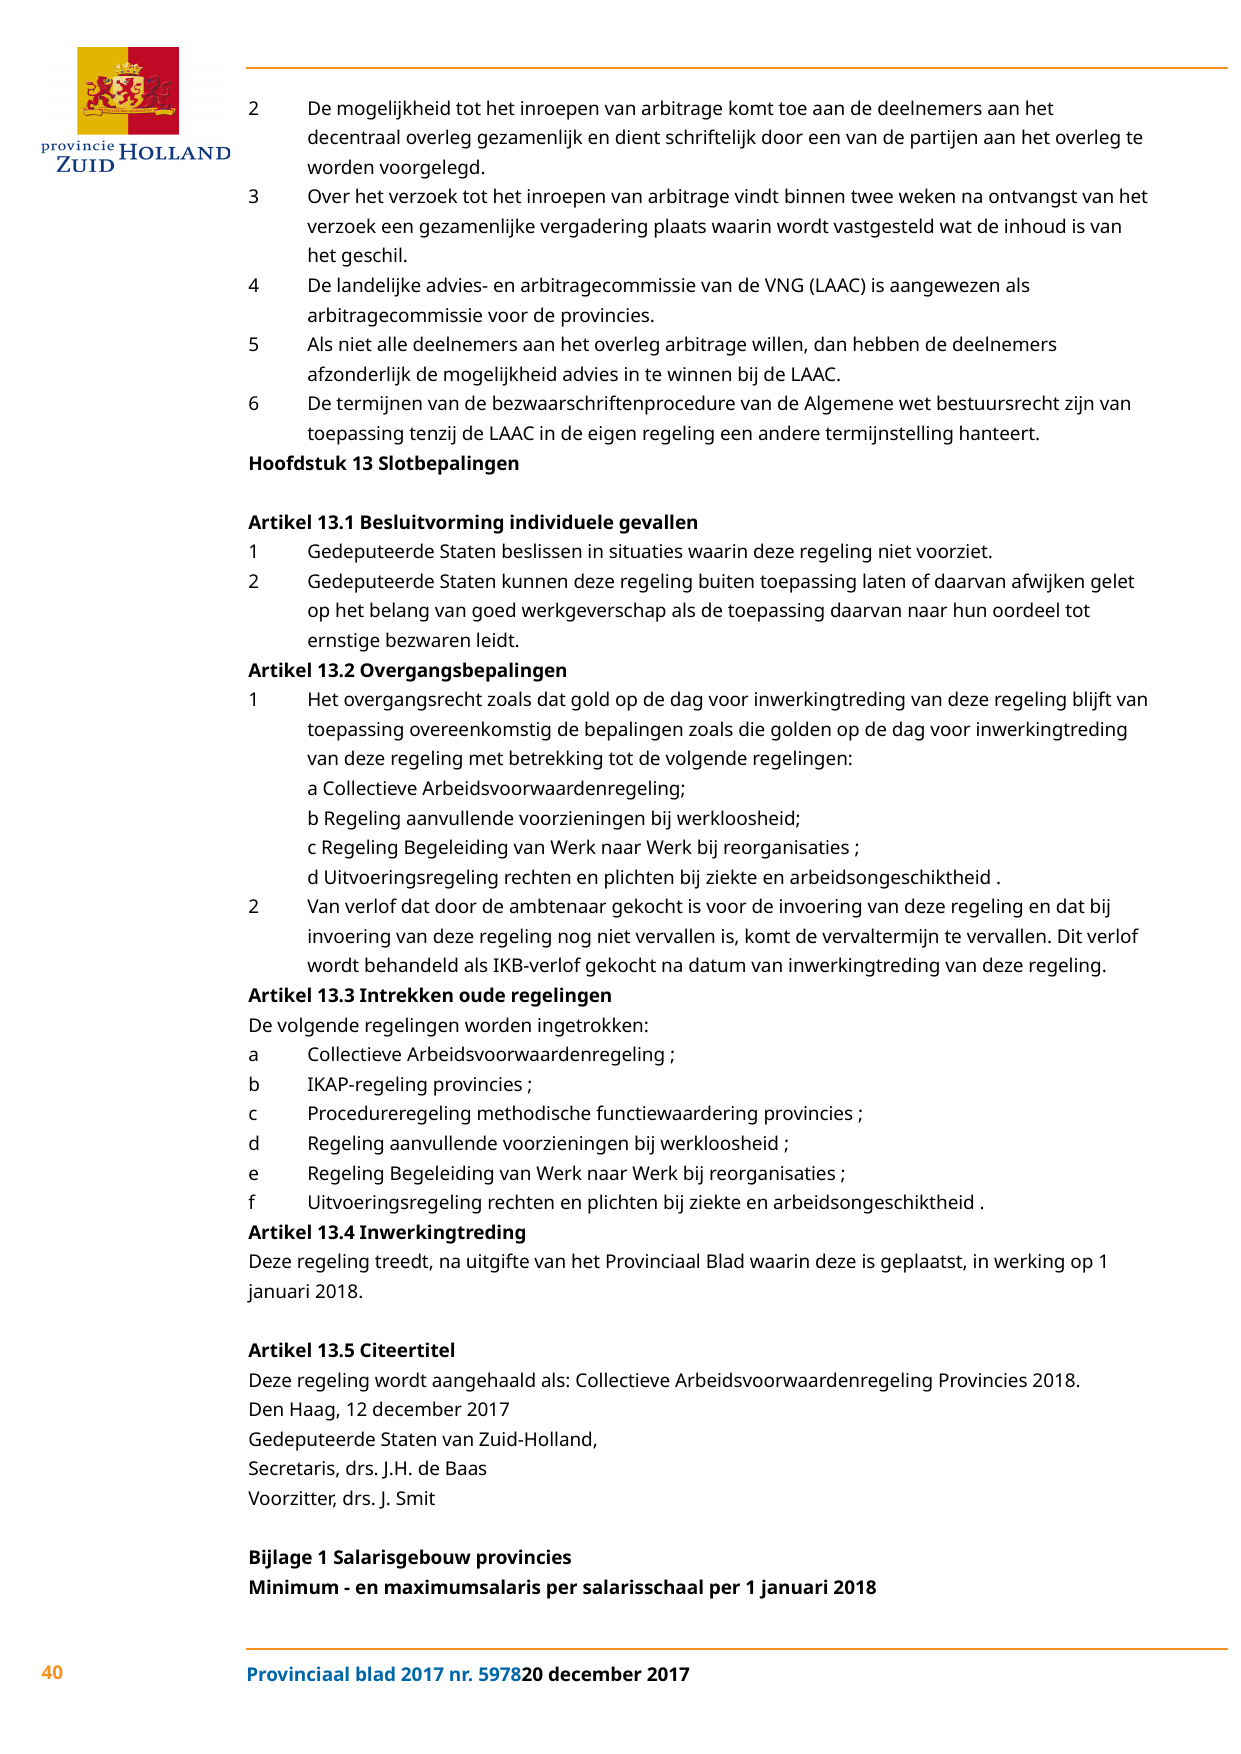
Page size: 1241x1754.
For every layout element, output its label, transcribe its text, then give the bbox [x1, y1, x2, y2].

text Secretaris, drs. J.H. de Baas [248, 1456, 1152, 1481]
text Hoofdstuk 13 Slotbepalingen [248, 450, 1152, 476]
list c Regeling Begeleiding van Werk naar Werk bij reorganisaties ; [248, 834, 1152, 860]
list De mogelijkheid tot het inroepen van arbitrage komt toe aan de deelnemers aan het decentraal overleg gezamenlijk en dient schriftelijk door een van de partijen aan het overleg te worden voorgelegd. [248, 95, 1152, 180]
list Regeling aanvullende voorzieningen bij werkloosheid ; [248, 1130, 1152, 1156]
text Gedeputeerde Staten van Zuid-Holland, [248, 1426, 1152, 1452]
list De landelijke advies- en arbitragecommissie van de VNG (LAAC) is aangewezen als arbitragecommissie voor de provincies. [248, 272, 1152, 328]
text Artikel 13.4 Inwerkingtreding [248, 1219, 1152, 1245]
text Voorzitter, drs. J. Smit [248, 1485, 1152, 1511]
list Als niet alle deelnemers aan het overleg arbitrage willen, dan hebben de deelnemers afzonderlijk de mogelijkheid advies in te winnen bij de LAAC. [248, 331, 1152, 387]
text Deze regeling treedt, na uitgifte van het Provinciaal Blad waarin deze is geplaatst, in werking op 1 januari 2018. [248, 1248, 1152, 1304]
text Artikel 13.2 Overgangsbepalingen [248, 657, 1152, 683]
list Gedeputeerde Staten kunnen deze regeling buiten toepassing laten of daarvan afwijken gelet op het belang van goed werkgeverschap als de toepassing daarvan naar hun oordeel tot ernstige bezwaren leidt. [248, 568, 1152, 653]
text Artikel 13.1 Besluitvorming individuele gevallen [248, 509, 1152, 535]
list a Collectieve Arbeidsvoorwaardenregeling; [248, 775, 1152, 801]
text Den Haag, 12 december 2017 [248, 1396, 1152, 1422]
picture [41, 47, 231, 172]
list Over het verzoek tot het inroepen van arbitrage vindt binnen twee weken na ontvangst van het verzoek een gezamenlijke vergadering plaats waarin wordt vastgesteld wat de inhoud is van het geschil. [248, 183, 1152, 268]
list Collectieve Arbeidsvoorwaardenregeling ; [248, 1041, 1152, 1067]
list Gedeputeerde Staten beslissen in situaties waarin deze regeling niet voorziet. [248, 538, 1152, 564]
list Regeling Begeleiding van Werk naar Werk bij reorganisaties ; [248, 1160, 1152, 1186]
list b Regeling aanvullende voorzieningen bij werkloosheid; [248, 805, 1152, 831]
text Minimum - en maximumsalaris per salarisschaal per 1 januari 2018 [248, 1574, 1152, 1600]
list Uitvoeringsregeling rechten en plichten bij ziekte en arbeidsongeschiktheid . [248, 1189, 1152, 1215]
text Deze regeling wordt aangehaald als: Collectieve Arbeidsvoorwaardenregeling Provincies 2018. [248, 1367, 1152, 1393]
text Artikel 13.5 Citeertitel [248, 1337, 1152, 1363]
list IKAP-regeling provincies ; [248, 1071, 1152, 1097]
list d Uitvoeringsregeling rechten en plichten bij ziekte en arbeidsongeschiktheid . [248, 864, 1152, 890]
list De termijnen van de bezwaarschriftenprocedure van de Algemene wet bestuursrecht zijn van toepassing tenzij de LAAC in de eigen regeling een andere termijnstelling hanteert. [248, 391, 1152, 446]
list Procedureregeling methodische functiewaardering provincies ; [248, 1101, 1152, 1126]
text Bijlage 1 Salarisgebouw provincies [248, 1544, 1152, 1570]
list Van verlof dat door de ambtenaar gekocht is voor de invoering van deze regeling en dat bij invoering van deze regeling nog niet vervallen is, komt de vervaltermijn te vervallen. Dit verlof wordt behandeld als IKB-verlof gekocht na datum van inwerkingtreding van deze regeling. [248, 893, 1152, 978]
text Artikel 13.3 Intrekken oude regelingen [248, 982, 1152, 1008]
list Het overgangsrecht zoals dat gold op de dag voor inwerkingtreding van deze regeling blijft van toepassing overeenkomstig de bepalingen zoals die golden op de dag voor inwerkingtreding van deze regeling met betrekking tot de volgende regelingen: [248, 686, 1152, 771]
text De volgende regelingen worden ingetrokken: [248, 1012, 1152, 1038]
